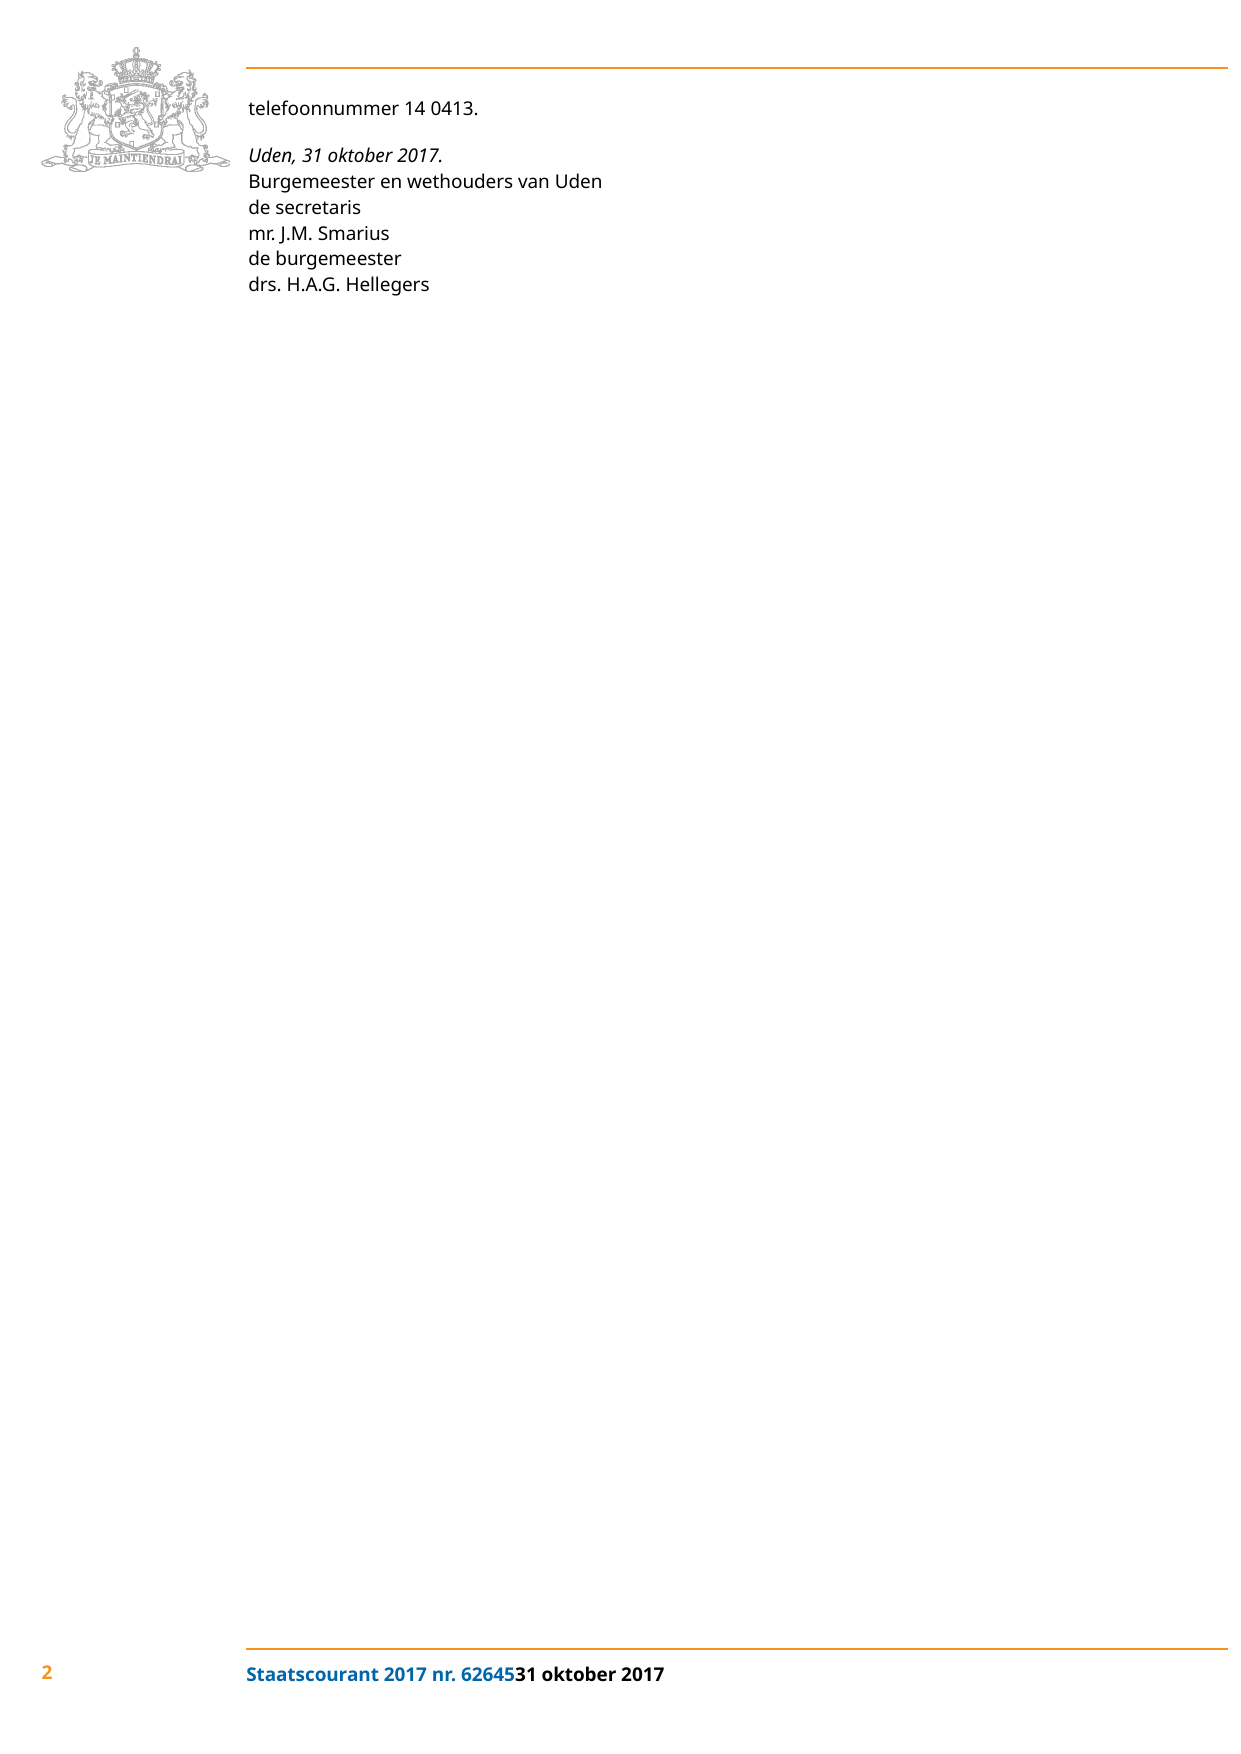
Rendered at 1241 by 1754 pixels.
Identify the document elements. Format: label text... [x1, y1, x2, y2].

text Burgemeester en wethouders van Uden [248, 168, 1152, 194]
text telefoonnummer 14 0413. [248, 95, 1152, 121]
text de secretaris [248, 194, 1152, 220]
text drs. H.A.G. Hellegers [248, 271, 1152, 297]
text de burgemeester [248, 246, 1152, 271]
picture [41, 47, 231, 172]
text mr. J.M. Smarius [248, 220, 1152, 246]
text Uden, 31 oktober 2017. [248, 143, 1152, 168]
